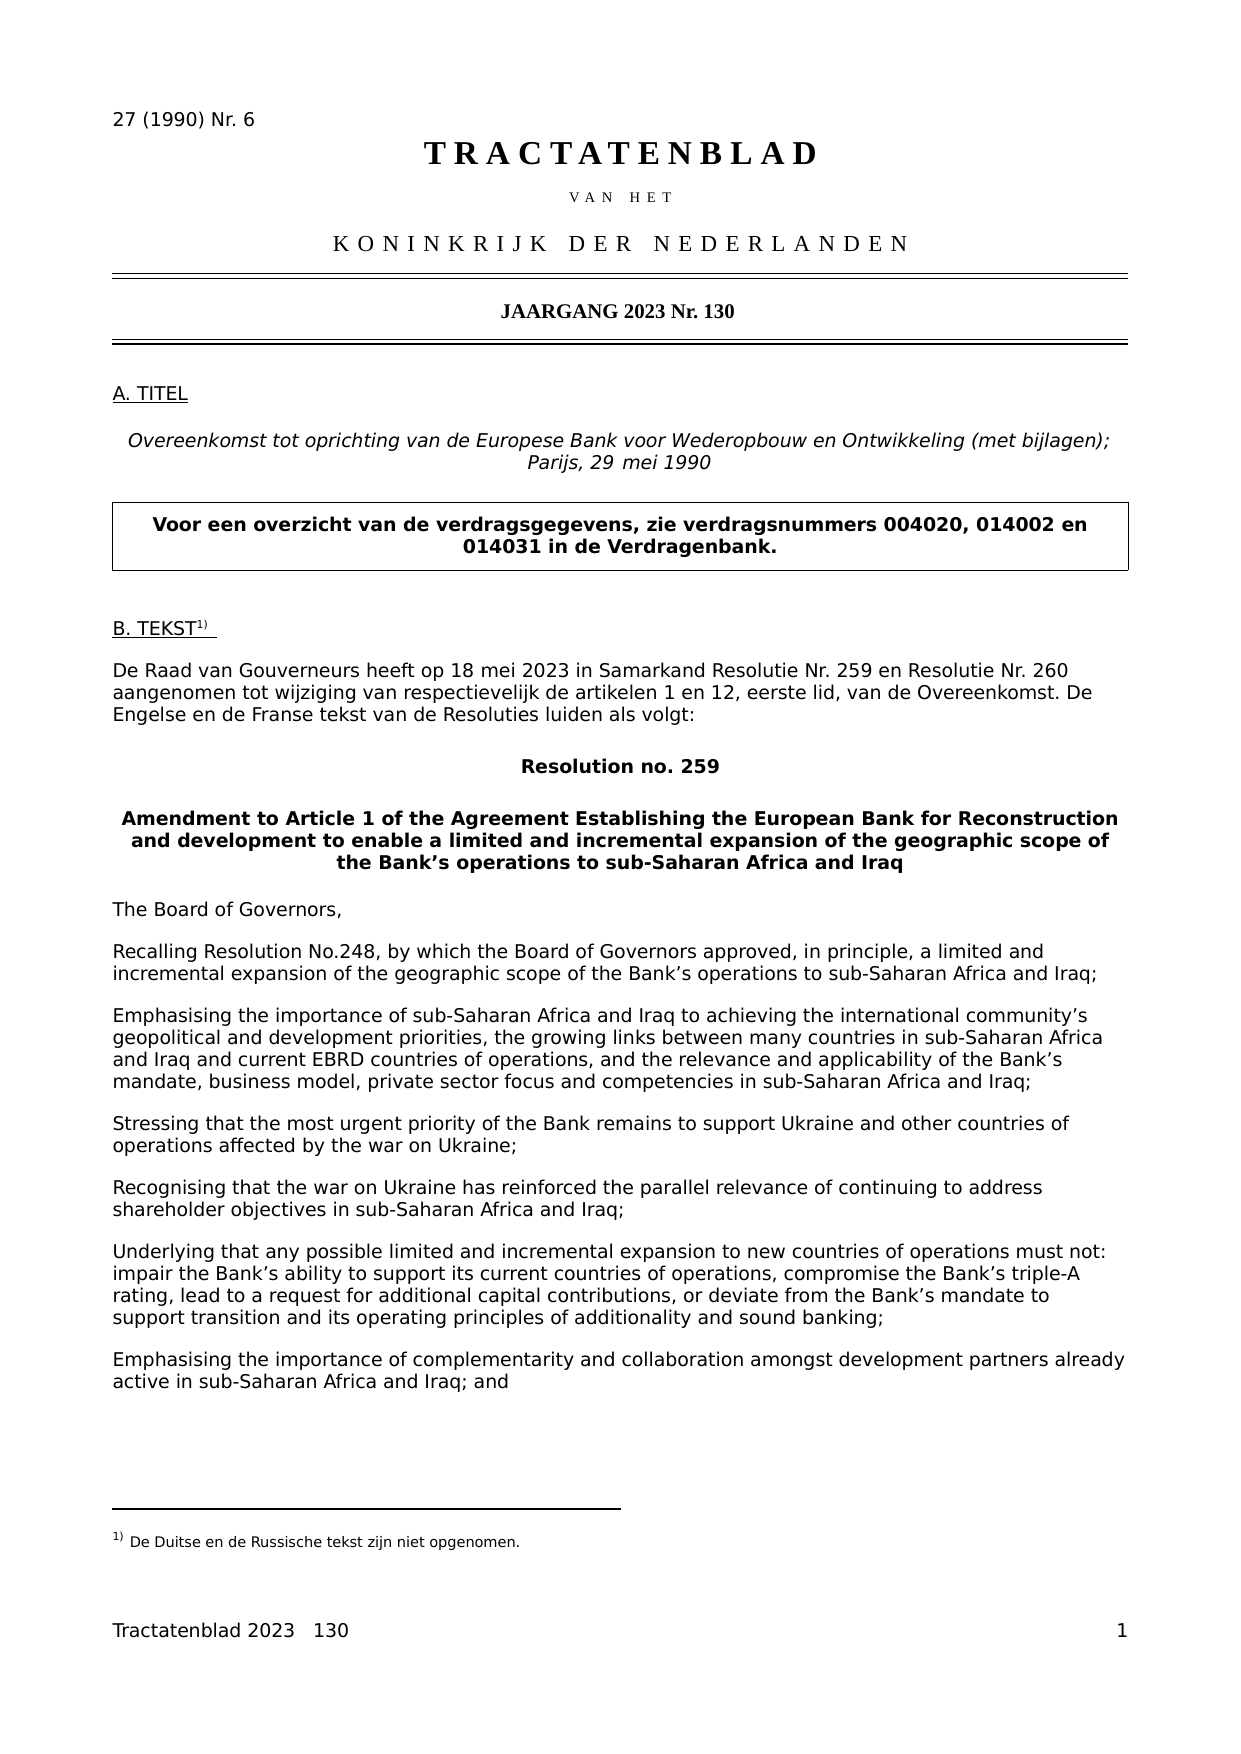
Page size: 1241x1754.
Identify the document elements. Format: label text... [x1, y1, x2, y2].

text Underlying that any possible limited and incremental expansion to new countries of operations must not: impair the Bank’s ability to support its current countries of operations, compromise the Bank’s triple-A rating, lead to a request for additional capital contributions, or deviate from the Bank’s mandate to support transition and its operating principles of additionality and sound banking; [112, 1241, 1128, 1329]
text 27 (1990) Nr. 6 [112, 109, 1128, 131]
text Parijs, 29 mei 1990 [112, 452, 1128, 474]
subtitle A. TITEL [112, 383, 1128, 405]
text Recalling Resolution No.248, by which the Board of Governors approved, in principle, a limited and incremental expansion of the geographic scope of the Bank’s operations to sub-Saharan Africa and Iraq; [112, 941, 1128, 985]
text Overeenkomst tot oprichting van de Europese Bank voor Wederopbouw en Ontwikkeling (met bijlagen); [112, 430, 1128, 452]
text VAN HET [112, 189, 1128, 206]
text The Board of Governors, [112, 899, 1128, 921]
text TRACTATENBLAD [112, 133, 1128, 172]
text Recognising that the war on Ukraine has reinforced the parallel relevance of continuing to address shareholder objectives in sub-Saharan Africa and Iraq; [112, 1177, 1128, 1221]
text KONINKRIJK DER NEDERLANDEN [112, 229, 1128, 256]
subtitle Amendment to Article 1 of the Agreement Establishing the European Bank for Reconstruction and development to enable a limited and incremental expansion of the geographic scope of the Bank’s operations to sub-Saharan Africa and Iraq [112, 808, 1128, 874]
text Stressing that the most urgent priority of the Bank remains to support Ukraine and other countries of operations affected by the war on Ukraine; [112, 1113, 1128, 1157]
text Emphasising the importance of complementarity and collaboration amongst development partners already active in sub-Saharan Africa and Iraq; and [112, 1349, 1128, 1393]
subtitle Resolution no. 259 [112, 756, 1128, 778]
subtitle B. TEKST [112, 618, 1128, 640]
text JAARGANG 2023 Nr. 130 [112, 299, 1128, 323]
text Emphasising the importance of sub-Saharan Africa and Iraq to achieving the international community’s geopolitical and development priorities, the growing links between many countries in sub-Saharan Africa and Iraq and current EBRD countries of operations, and the relevance and applicability of the Bank’s mandate, business model, private sector focus and competencies in sub-Saharan Africa and Iraq; [112, 1005, 1128, 1093]
text De Duitse en de Russische tekst zijn niet opgenomen. [112, 1530, 1128, 1552]
text De Raad van Gouverneurs heeft op 18 mei 2023 in Samarkand Resolutie Nr. 259 en Resolutie Nr. 260 aangenomen tot wijziging van respectievelijk de artikelen 1 en 12, eerste lid, van de Overeenkomst. De Engelse en de Franse tekst van de Resoluties luiden als volgt: [112, 660, 1128, 726]
